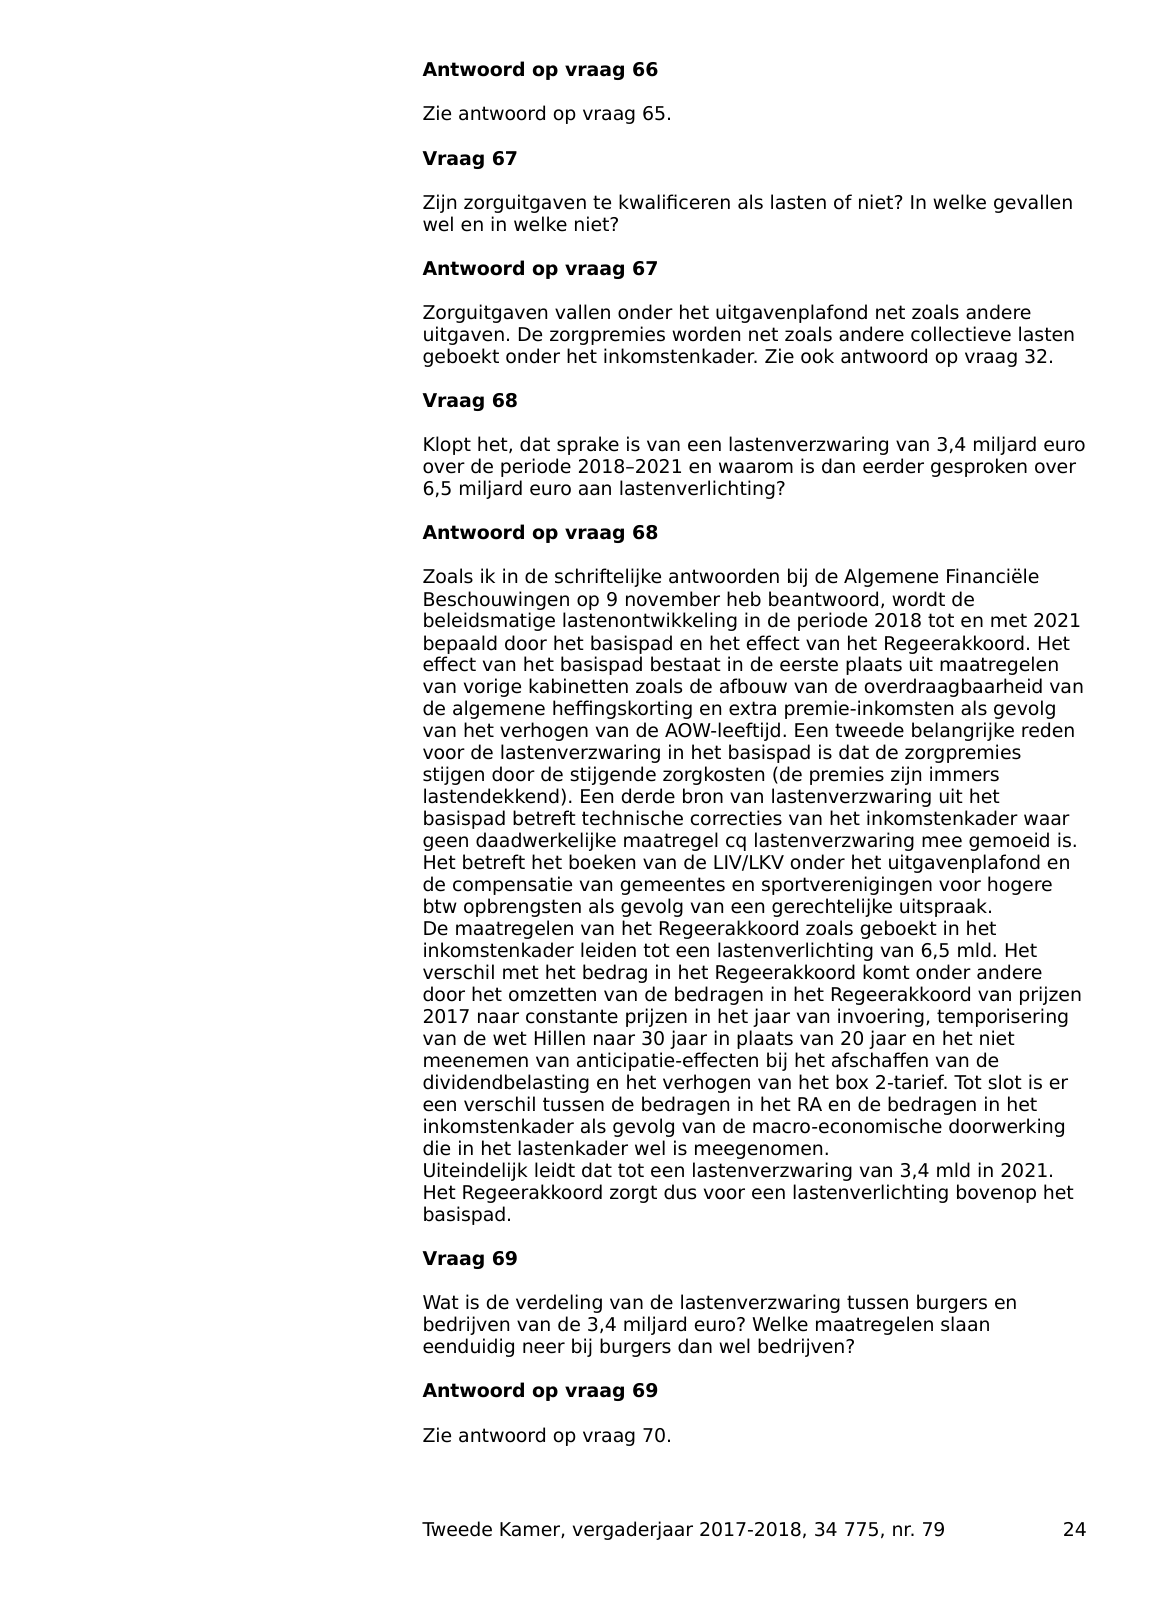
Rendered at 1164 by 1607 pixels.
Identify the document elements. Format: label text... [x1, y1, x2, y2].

text Uiteindelijk leidt dat tot een lastenverzwaring van 3,4 mld in 2021. Het Regeerakkoord zorgt dus voor een lastenverlichting bovenop het basispad. [422, 1160, 1087, 1226]
text Zie antwoord op vraag 65. [422, 103, 1087, 125]
text Zijn zorguitgaven te kwalificeren als lasten of niet? In welke gevallen wel en in welke niet? [422, 192, 1087, 236]
text Wat is de verdeling van de lastenverzwaring tussen burgers en bedrijven van de 3,4 miljard euro? Welke maatregelen slaan eenduidig neer bij burgers dan wel bedrijven? [422, 1292, 1087, 1358]
text Zie antwoord op vraag 70. [422, 1424, 1087, 1446]
text Zorguitgaven vallen onder het uitgavenplafond net zoals andere uitgaven. De zorgpremies worden net zoals andere collectieve lasten geboekt onder het inkomstenkader. Zie ook antwoord op vraag 32. [422, 302, 1087, 368]
text De maatregelen van het Regeerakkoord zoals geboekt in het inkomstenkader leiden tot een lastenverlichting van 6,5 mld. Het verschil met het bedrag in het Regeerakkoord komt onder andere door het omzetten van de bedragen in het Regeerakkoord van prijzen 2017 naar constante prijzen in het jaar van invoering, temporisering van de wet Hillen naar 30 jaar in plaats van 20 jaar en het niet meenemen van anticipatie-effecten bij het afschaffen van de dividendbelasting en het verhogen van het box 2-tarief. Tot slot is er een verschil tussen de bedragen in het RA en de bedragen in het inkomstenkader als gevolg van de macro-economische doorwerking die in het lastenkader wel is meegenomen. [422, 918, 1087, 1160]
text Klopt het, dat sprake is van een lastenverzwaring van 3,4 miljard euro over de periode 2018–2021 en waarom is dan eerder gesproken over 6,5 miljard euro aan lastenverlichting? [422, 434, 1087, 500]
subtitle Vraag 67 [422, 147, 1087, 169]
subtitle Vraag 68 [422, 390, 1087, 412]
subtitle Vraag 69 [422, 1248, 1087, 1270]
subtitle Antwoord op vraag 67 [422, 258, 1087, 280]
subtitle Antwoord op vraag 66 [422, 59, 1087, 81]
text Zoals ik in de schriftelijke antwoorden bij de Algemene Financiële Beschouwingen op 9 november heb beantwoord, wordt de beleidsmatige lastenontwikkeling in de periode 2018 tot en met 2021 bepaald door het basispad en het effect van het Regeerakkoord. Het effect van het basispad bestaat in de eerste plaats uit maatregelen van vorige kabinetten zoals de afbouw van de overdraagbaarheid van de algemene heffingskorting en extra premie-inkomsten als gevolg van het verhogen van de AOW-leeftijd. Een tweede belangrijke reden voor de lastenverzwaring in het basispad is dat de zorgpremies stijgen door de stijgende zorgkosten (de premies zijn immers lastendekkend). Een derde bron van lastenverzwaring uit het basispad betreft technische correcties van het inkomstenkader waar geen daadwerkelijke maatregel cq lastenverzwaring mee gemoeid is. Het betreft het boeken van de LIV/LKV onder het uitgavenplafond en de compensatie van gemeentes en sportverenigingen voor hogere btw opbrengsten als gevolg van een gerechtelijke uitspraak. [422, 566, 1087, 918]
subtitle Antwoord op vraag 69 [422, 1380, 1087, 1402]
subtitle Antwoord op vraag 68 [422, 522, 1087, 544]
